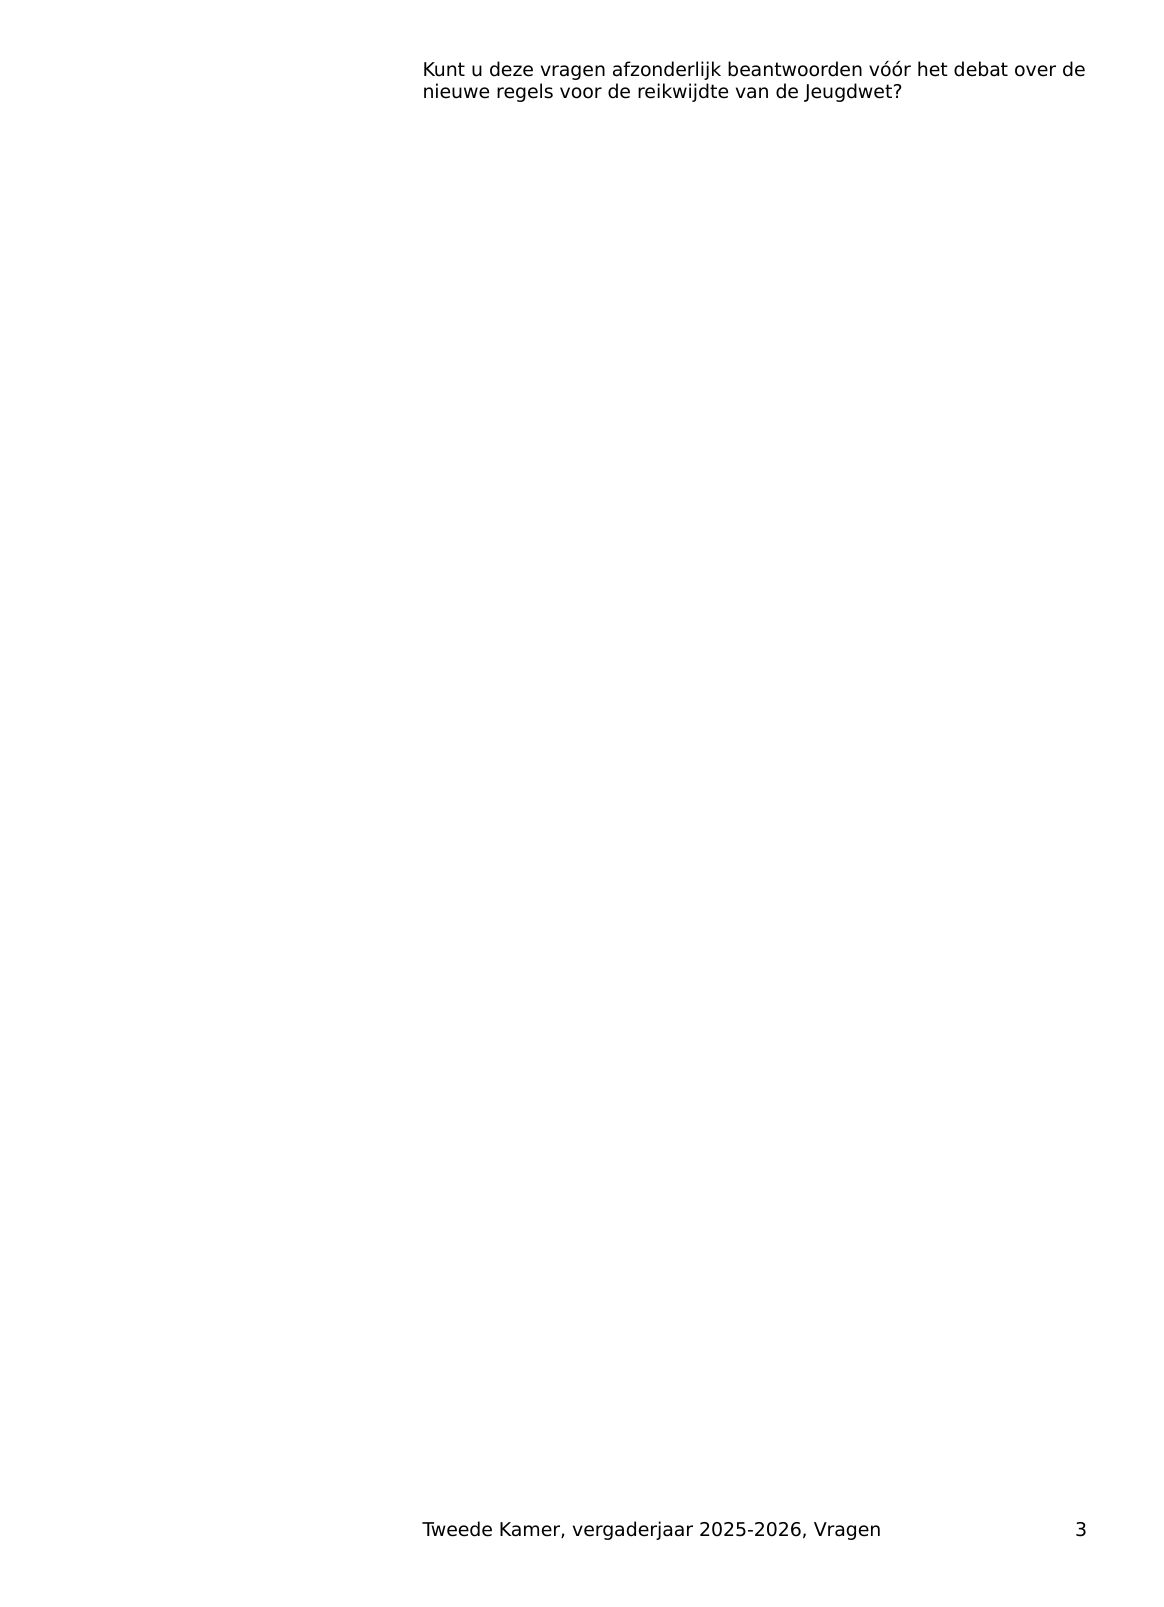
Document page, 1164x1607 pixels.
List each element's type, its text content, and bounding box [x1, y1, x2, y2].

text Kunt u deze vragen afzonderlijk beantwoorden vóór het debat over de nieuwe regels voor de reikwijdte van de Jeugdwet? [422, 59, 1087, 103]
